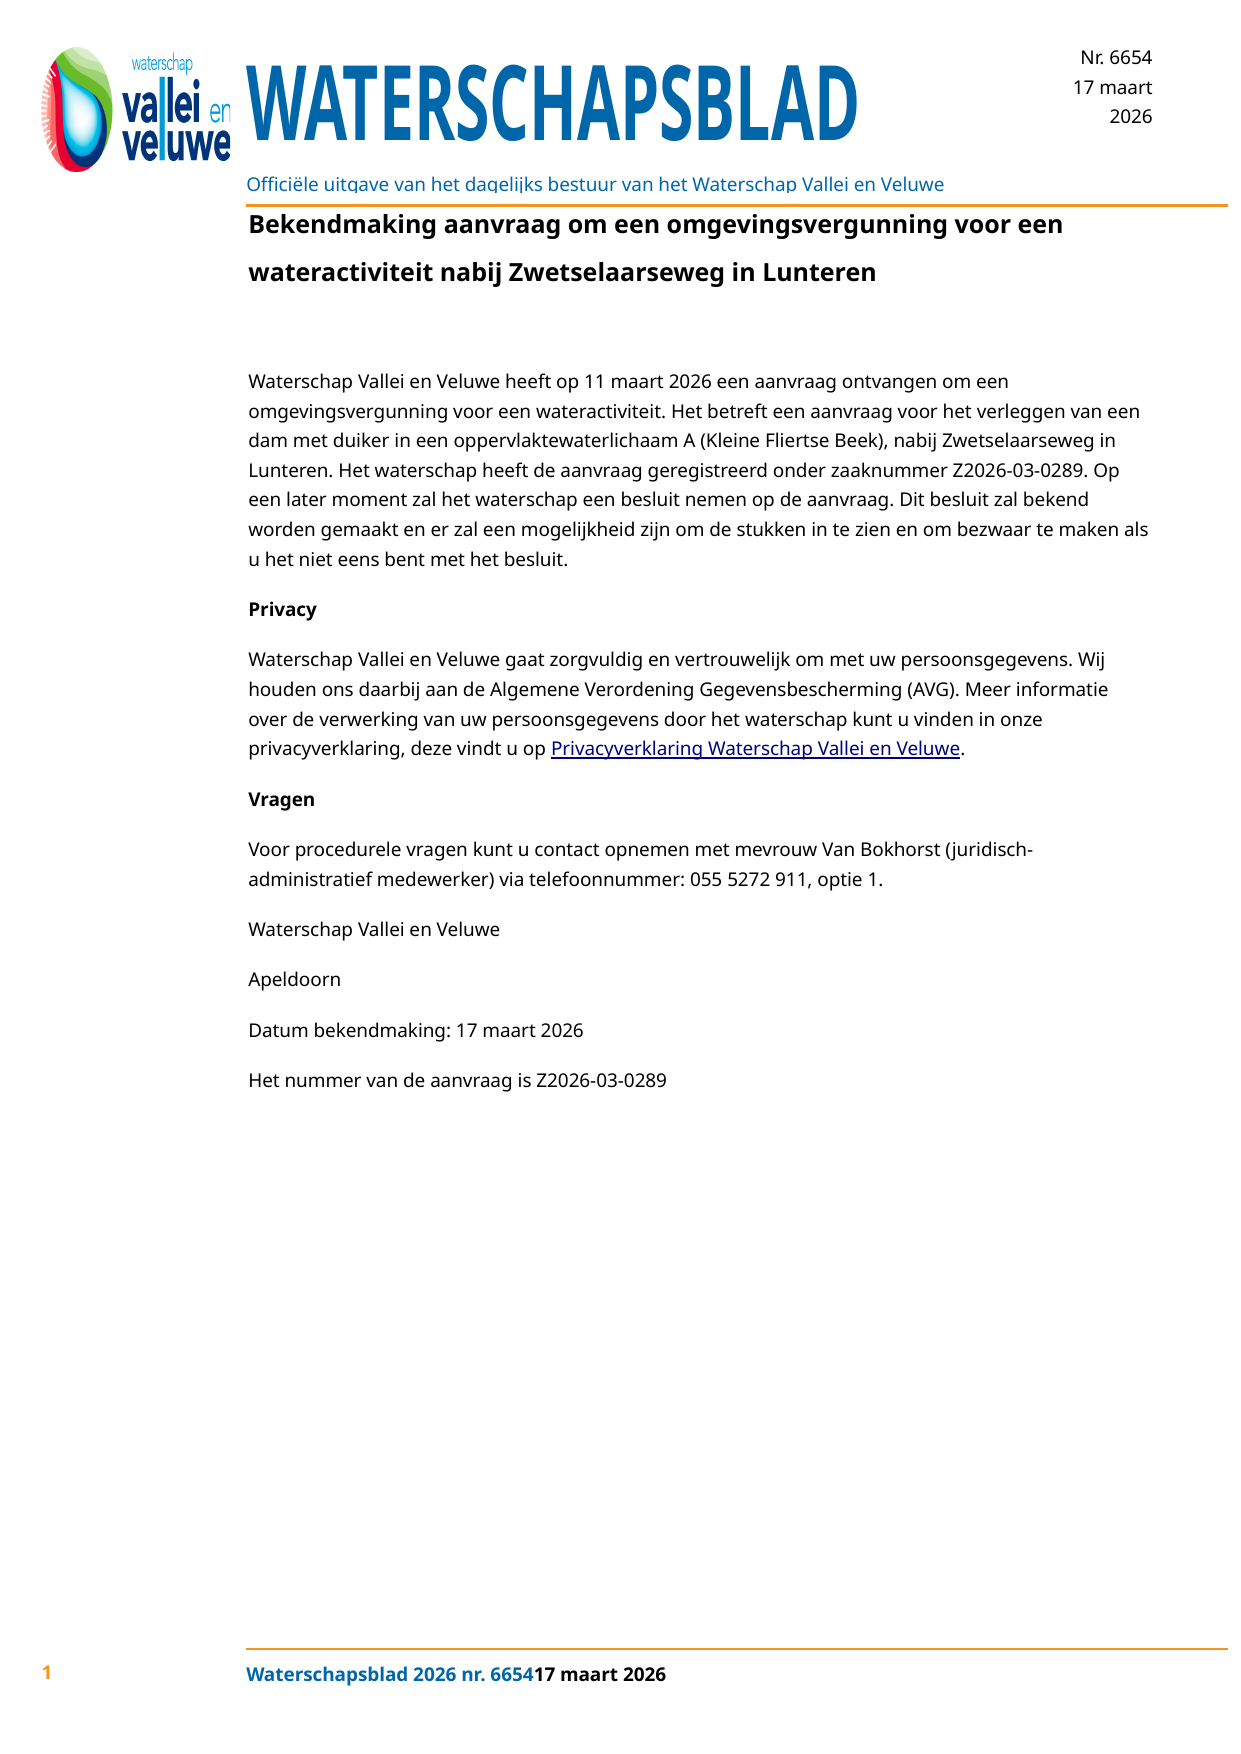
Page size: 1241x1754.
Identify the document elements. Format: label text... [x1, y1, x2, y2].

text Privacy [248, 596, 1152, 622]
text Het nummer van de aanvraag is Z2026-03-0289 [248, 1067, 1152, 1093]
text Vragen [248, 786, 1152, 812]
text Datum bekendmaking: 17 maart 2026 [248, 1017, 1152, 1043]
text Waterschap Vallei en Veluwe heeft op 11 maart 2026 een aanvraag ontvangen om een omgevingsvergunning voor een wateractiviteit. Het betreft een aanvraag voor het verleggen van een dam met duiker in een oppervlaktewaterlichaam A (Kleine Fliertse Beek), nabij Zwetselaarseweg in Lunteren. Het waterschap heeft de aanvraag geregistreerd onder zaaknummer Z2026-03-0289. Op een later moment zal het waterschap een besluit nemen op de aanvraag. Dit besluit zal bekend worden gemaakt en er zal een mogelijkheid zijn om de stukken in te zien en om bezwaar te maken als u het niet eens bent met het besluit. [248, 368, 1152, 572]
text Apeldoorn [248, 967, 1152, 992]
text Voor procedurele vragen kunt u contact opnemen met mevrouw Van Bokhorst (juridisch-administratief medewerker) via telefoonnummer: 055 5272 911, optie 1. [248, 836, 1152, 892]
text Waterschap Vallei en Veluwe [248, 916, 1152, 942]
text Bekendmaking aanvraag om een omgevingsvergunning voor een wateractiviteit nabij Zwetselaarseweg in Lunteren [248, 207, 1152, 288]
text Waterschap Vallei en Veluwe gaat zorgvuldig en vertrouwelijk om met uw persoonsgegevens. Wij houden ons daarbij aan de Algemene Verordening Gegevensbescherming (AVG). Meer informatie over de verwerking van uw persoonsgegevens door het waterschap kunt u vinden in onze privacyverklaring, deze vindt u op Privacyverklaring Waterschap Vallei en Veluwe. [248, 647, 1152, 761]
picture [41, 47, 231, 172]
